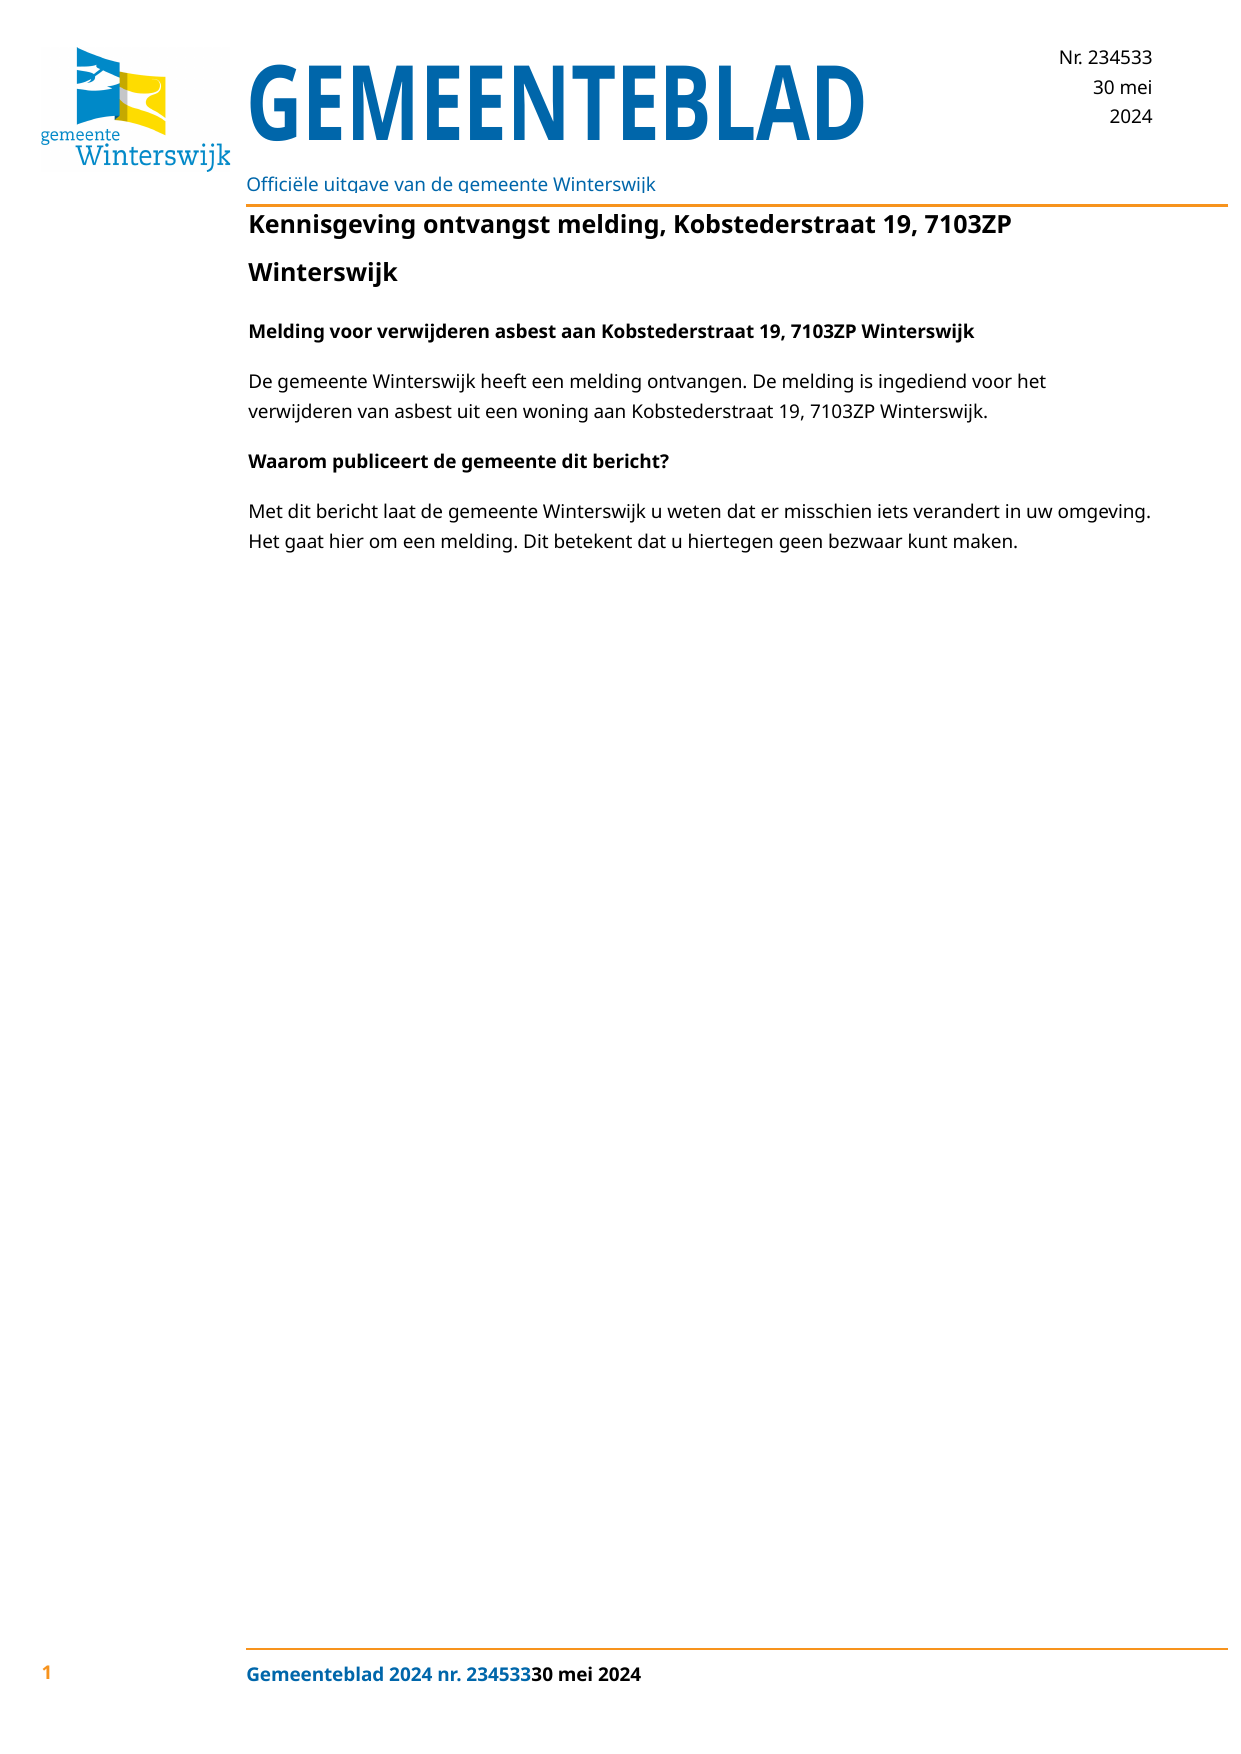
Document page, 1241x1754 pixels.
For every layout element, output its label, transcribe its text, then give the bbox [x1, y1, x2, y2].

text Waarom publiceert de gemeente dit bericht? [248, 448, 1152, 474]
text Met dit bericht laat de gemeente Winterswijk u weten dat er misschien iets verandert in uw omgeving. Het gaat hier om een melding. Dit betekent dat u hiertegen geen bezwaar kunt maken. [248, 499, 1152, 554]
text Melding voor verwijderen asbest aan Kobstederstraat 19, 7103ZP Winterswijk [248, 318, 1152, 344]
picture [225, 153, 231, 162]
picture [41, 47, 231, 172]
text Kennisgeving ontvangst melding, Kobstederstraat 19, 7103ZP Winterswijk [248, 207, 1152, 288]
text De gemeente Winterswijk heeft een melding ontvangen. De melding is ingediend voor het verwijderen van asbest uit een woning aan Kobstederstraat 19, 7103ZP Winterswijk. [248, 368, 1152, 424]
